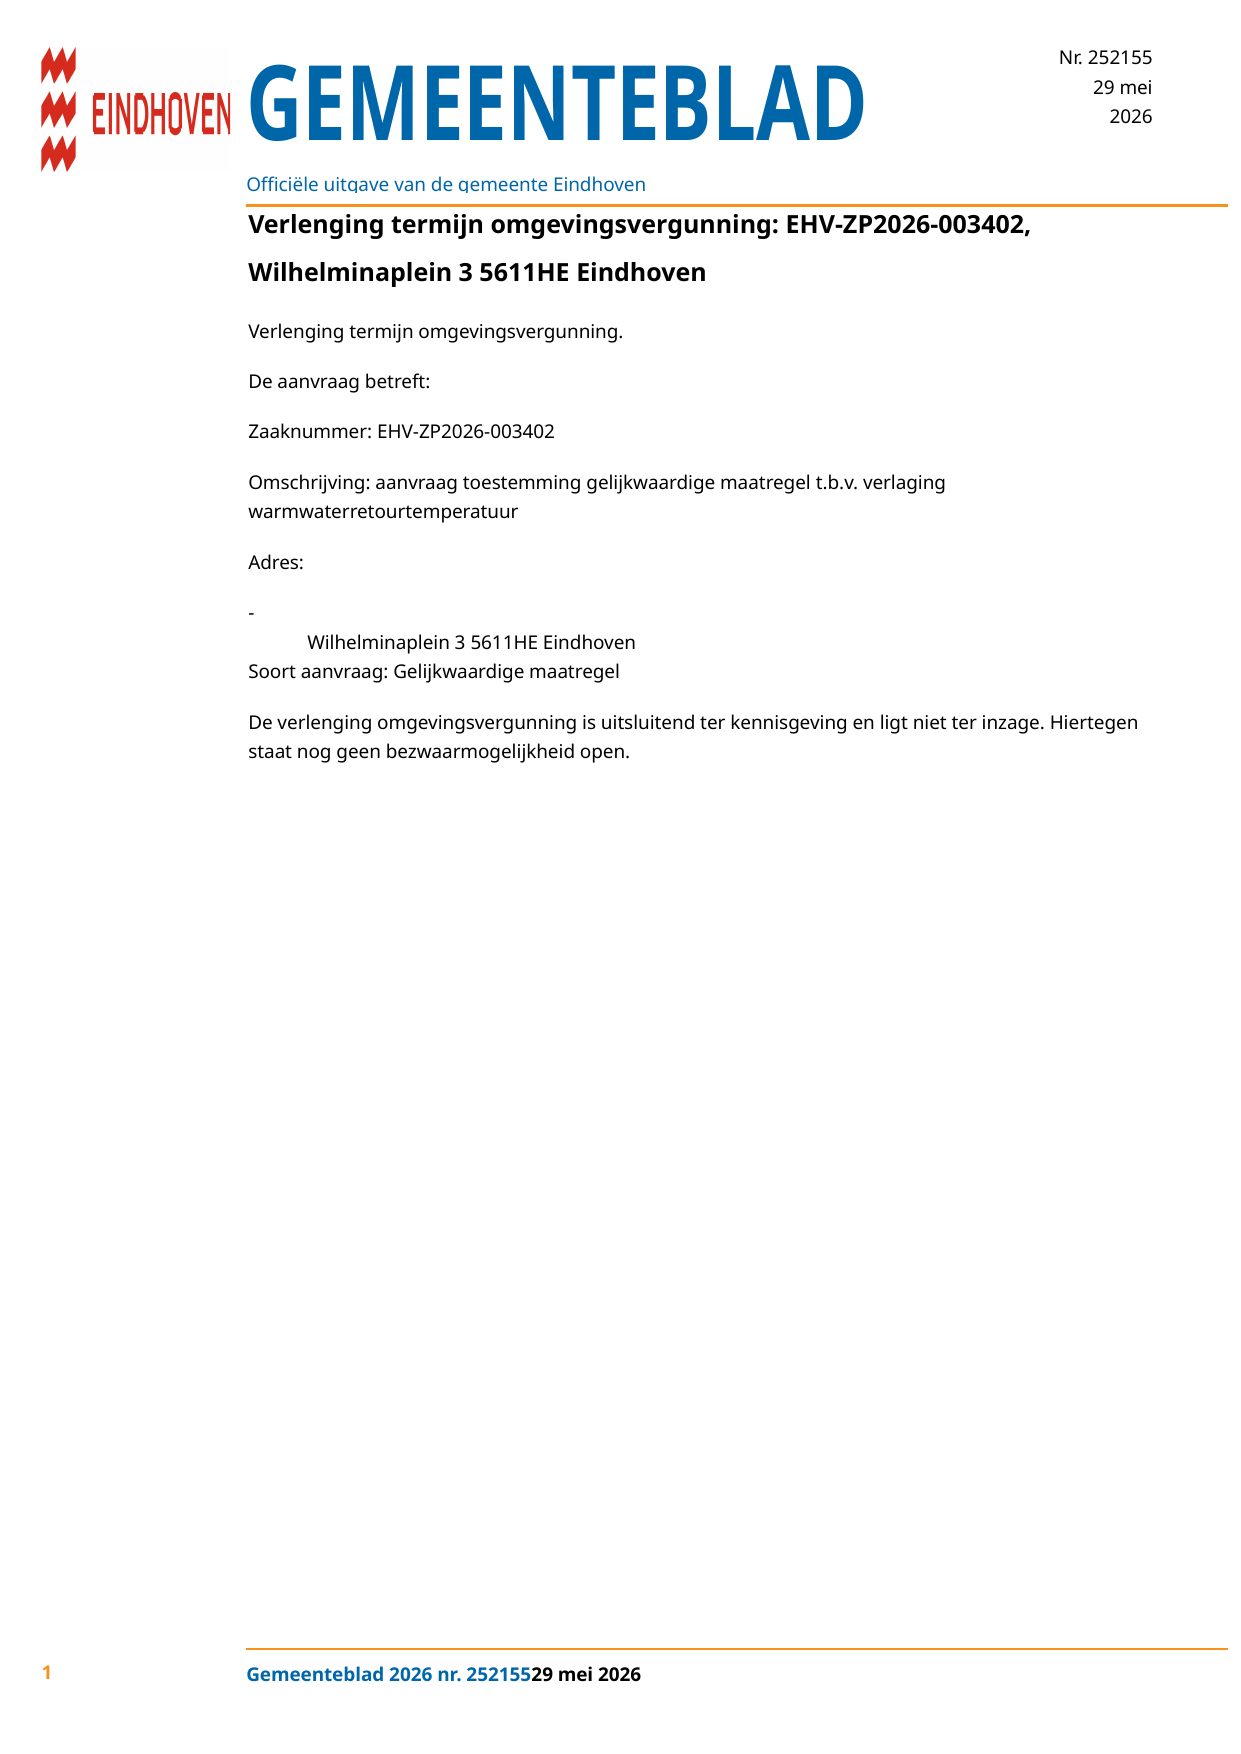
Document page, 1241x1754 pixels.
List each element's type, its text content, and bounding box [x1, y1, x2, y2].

text Verlenging termijn omgevingsvergunning. [248, 318, 1152, 344]
text Soort aanvraag: Gelijkwaardige maatregel [248, 659, 1152, 684]
picture [41, 47, 231, 172]
list Wilhelminaplein 3 5611HE Eindhoven [248, 629, 1152, 655]
text Verlenging termijn omgevingsvergunning: EHV-ZP2026-003402, Wilhelminaplein 3 5611HE Eindhoven [248, 207, 1152, 288]
text De verlenging omgevingsvergunning is uitsluitend ter kennisgeving en ligt niet ter inzage. Hiertegen staat nog geen bezwaarmogelijkheid open. [248, 709, 1152, 764]
text Adres: [248, 549, 1152, 575]
text Omschrijving: aanvraag toestemming gelijkwaardige maatregel t.b.v. verlaging warmwaterretourtemperatuur [248, 469, 1152, 524]
text Zaaknummer: EHV-ZP2026-003402 [248, 419, 1152, 444]
text De aanvraag betreft: [248, 368, 1152, 394]
